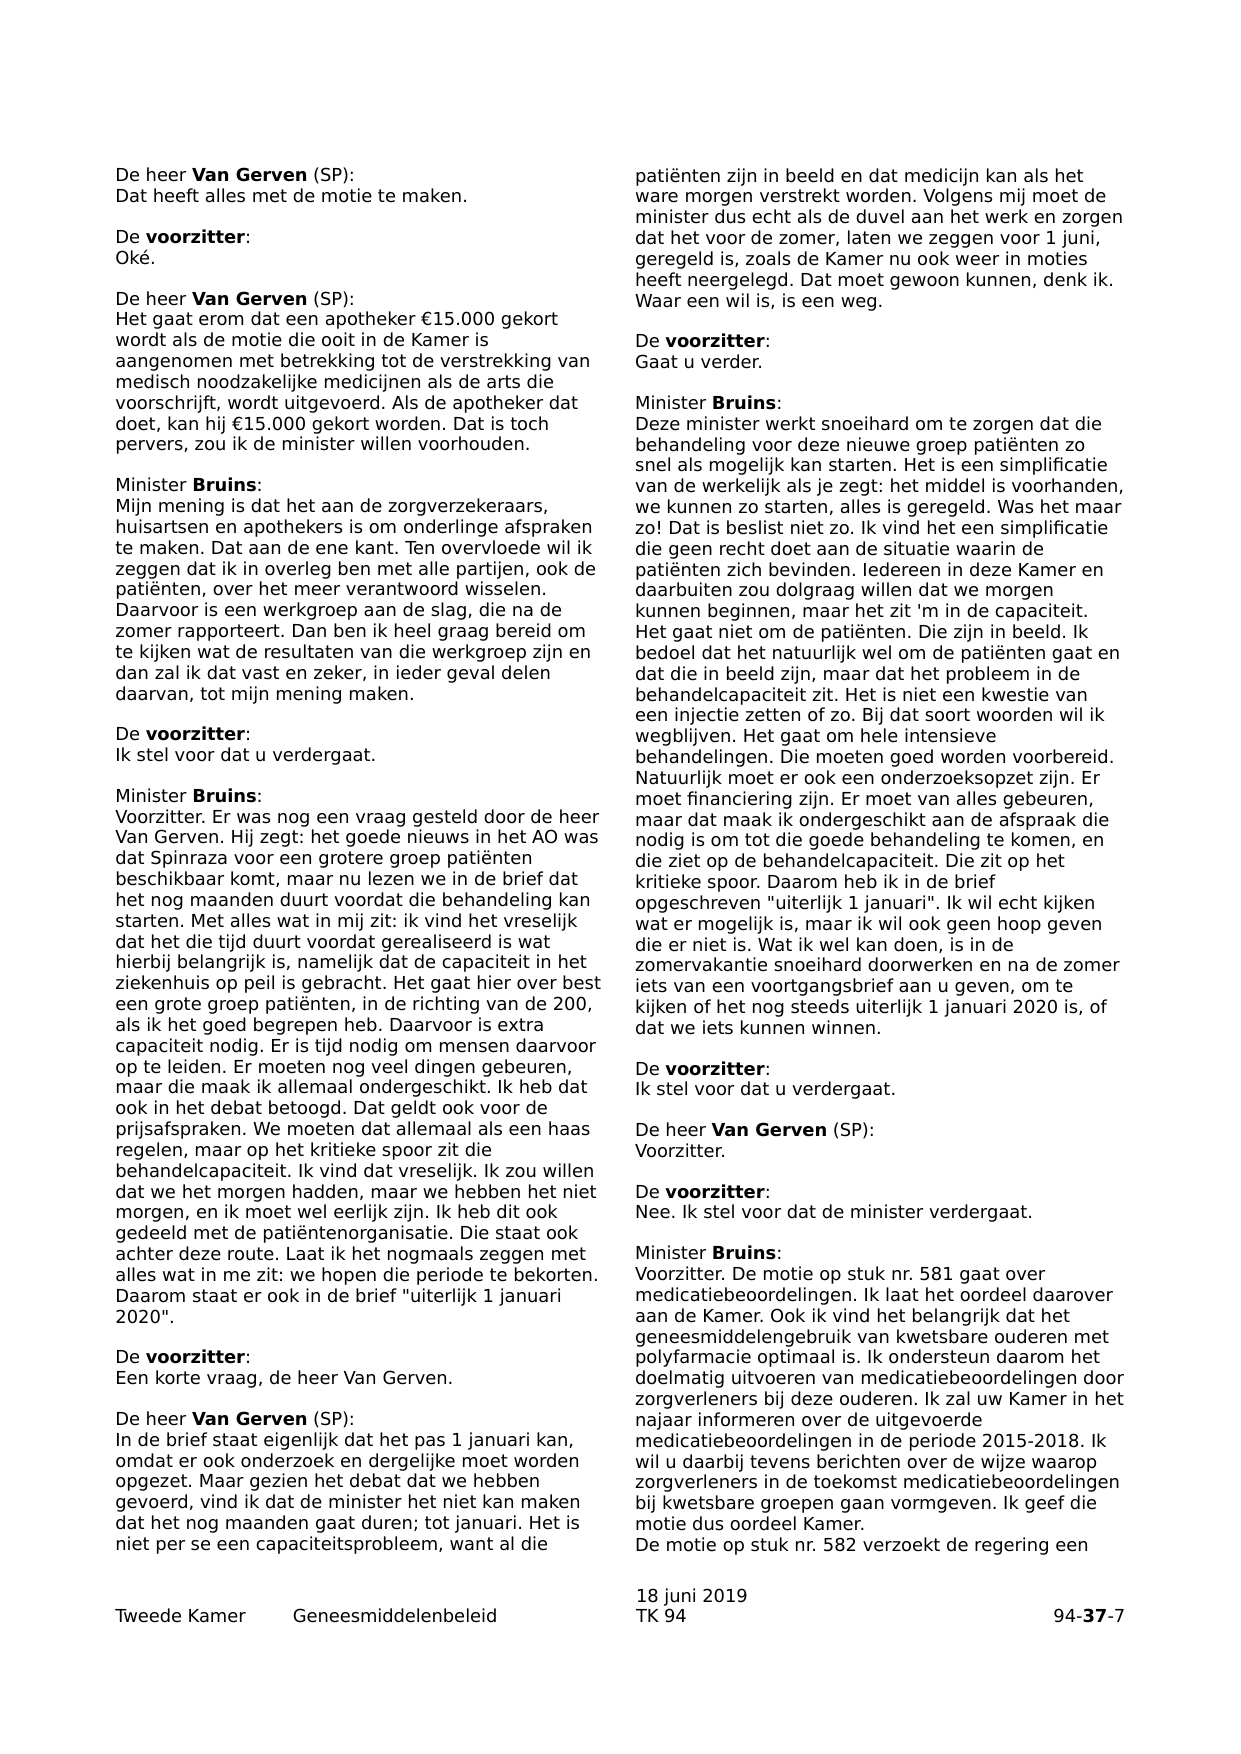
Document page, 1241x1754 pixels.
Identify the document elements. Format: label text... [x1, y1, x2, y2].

text De voorzitter: [115, 227, 605, 248]
text Ik stel voor dat u verdergaat. [635, 1079, 1125, 1100]
text Ik stel voor dat u verdergaat. [115, 745, 605, 766]
text De motie op stuk nr. 582 verzoekt de regering een [635, 1535, 1125, 1556]
text Voorzitter. De motie op stuk nr. 581 gaat over medicatiebeoordelingen. Ik laat het oordeel daarover aan de Kamer. Ook ik vind het belangrijk dat het geneesmiddelengebruik van kwetsbare ouderen met polyfarmacie optimaal is. Ik ondersteun daarom het doelmatig uitvoeren van medicatiebeoordelingen door zorgverleners bij deze ouderen. Ik zal uw Kamer in het najaar informeren over de uitgevoerde medicatiebeoordelingen in de periode 2015-2018. Ik wil u daarbij tevens berichten over de wijze waarop zorgverleners in de toekomst medicatiebeoordelingen bij kwetsbare groepen gaan vormgeven. Ik geef die motie dus oordeel Kamer. [635, 1264, 1125, 1535]
text Minister Bruins: [635, 1243, 1125, 1264]
text Minister Bruins: [115, 475, 605, 496]
text Voorzitter. Er was nog een vraag gesteld door de heer Van Gerven. Hij zegt: het goede nieuws in het AO was dat Spinraza voor een grotere groep patiënten beschikbaar komt, maar nu lezen we in de brief dat het nog maanden duurt voordat die behandeling kan starten. Met alles wat in mij zit: ik vind het vreselijk dat het die tijd duurt voordat gerealiseerd is wat hierbij belangrijk is, namelijk dat de capaciteit in het ziekenhuis op peil is gebracht. Het gaat hier over best een grote groep patiënten, in de richting van de 200, als ik het goed begrepen heb. Daarvoor is extra capaciteit nodig. Er is tijd nodig om mensen daarvoor op te leiden. Er moeten nog veel dingen gebeuren, maar die maak ik allemaal ondergeschikt. Ik heb dat ook in het debat betoogd. Dat geldt ook voor de prijsafspraken. We moeten dat allemaal als een haas regelen, maar op het kritieke spoor zit die behandelcapaciteit. Ik vind dat vreselijk. Ik zou willen dat we het morgen hadden, maar we hebben het niet morgen, en ik moet wel eerlijk zijn. Ik heb dit ook gedeeld met de patiëntenorganisatie. Die staat ook achter deze route. Laat ik het nogmaals zeggen met alles wat in me zit: we hopen die periode te bekorten. Daarom staat er ook in de brief "uiterlijk 1 januari 2020". [115, 806, 605, 1327]
text De heer Van Gerven (SP): [115, 1409, 605, 1429]
text De heer Van Gerven (SP): [635, 1120, 1125, 1141]
text In de brief staat eigenlijk dat het pas 1 januari kan, omdat er ook onderzoek en dergelijke moet worden opgezet. Maar gezien het debat dat we hebben gevoerd, vind ik dat de minister het niet kan maken dat het nog maanden gaat duren; tot januari. Het is niet per se een capaciteitsprobleem, want al die [115, 1429, 605, 1554]
text patiënten zijn in beeld en dat medicijn kan als het ware morgen verstrekt worden. Volgens mij moet de minister dus echt als de duvel aan het werk en zorgen dat het voor de zomer, laten we zeggen voor 1 juni, geregeld is, zoals de Kamer nu ook weer in moties heeft neergelegd. Dat moet gewoon kunnen, denk ik. Waar een wil is, is een weg. [635, 165, 1125, 311]
text Voorzitter. [635, 1141, 1125, 1162]
text De voorzitter: [115, 1347, 605, 1368]
text Mijn mening is dat het aan de zorgverzekeraars, huisartsen en apothekers is om onderlinge afspraken te maken. Dat aan de ene kant. Ten overvloede wil ik zeggen dat ik in overleg ben met alle partijen, ook de patiënten, over het meer verantwoord wisselen. Daarvoor is een werkgroep aan de slag, die na de zomer rapporteert. Dan ben ik heel graag bereid om te kijken wat de resultaten van die werkgroep zijn en dan zal ik dat vast en zeker, in ieder geval delen daarvan, tot mijn mening maken. [115, 496, 605, 704]
text Minister Bruins: [635, 393, 1125, 413]
text Nee. Ik stel voor dat de minister verdergaat. [635, 1202, 1125, 1223]
text Minister Bruins: [115, 786, 605, 806]
text De voorzitter: [115, 724, 605, 745]
text De heer Van Gerven (SP): [115, 165, 605, 186]
text De voorzitter: [635, 1058, 1125, 1079]
text Oké. [115, 248, 605, 268]
text Een korte vraag, de heer Van Gerven. [115, 1368, 605, 1389]
text Gaat u verder. [635, 352, 1125, 373]
text De heer Van Gerven (SP): [115, 288, 605, 309]
text Dat heeft alles met de motie te maken. [115, 186, 605, 207]
text Deze minister werkt snoeihard om te zorgen dat die behandeling voor deze nieuwe groep patiënten zo snel als mogelijk kan starten. Het is een simplificatie van de werkelijk als je zegt: het middel is voorhanden, we kunnen zo starten, alles is geregeld. Was het maar zo! Dat is beslist niet zo. Ik vind het een simplificatie die geen recht doet aan de situatie waarin de patiënten zich bevinden. Iedereen in deze Kamer en daarbuiten zou dolgraag willen dat we morgen kunnen beginnen, maar het zit 'm in de capaciteit. Het gaat niet om de patiënten. Die zijn in beeld. Ik bedoel dat het natuurlijk wel om de patiënten gaat en dat die in beeld zijn, maar dat het probleem in de behandelcapaciteit zit. Het is niet een kwestie van een injectie zetten of zo. Bij dat soort woorden wil ik wegblijven. Het gaat om hele intensieve behandelingen. Die moeten goed worden voorbereid. Natuurlijk moet er ook een onderzoeksopzet zijn. Er moet financiering zijn. Er moet van alles gebeuren, maar dat maak ik ondergeschikt aan de afspraak die nodig is om tot die goede behandeling te komen, en die ziet op de behandelcapaciteit. Die zit op het kritieke spoor. Daarom heb ik in de brief opgeschreven "uiterlijk 1 januari". Ik wil echt kijken wat er mogelijk is, maar ik wil ook geen hoop geven die er niet is. Wat ik wel kan doen, is in de zomervakantie snoeihard doorwerken en na de zomer iets van een voortgangsbrief aan u geven, om te kijken of het nog steeds uiterlijk 1 januari 2020 is, of dat we iets kunnen winnen. [635, 413, 1125, 1038]
text Het gaat erom dat een apotheker €15.000 gekort wordt als de motie die ooit in de Kamer is aangenomen met betrekking tot de verstrekking van medisch noodzakelijke medicijnen als de arts die voorschrijft, wordt uitgevoerd. Als de apotheker dat doet, kan hij €15.000 gekort worden. Dat is toch pervers, zou ik de minister willen voorhouden. [115, 309, 605, 455]
text De voorzitter: [635, 1182, 1125, 1202]
text De voorzitter: [635, 331, 1125, 352]
